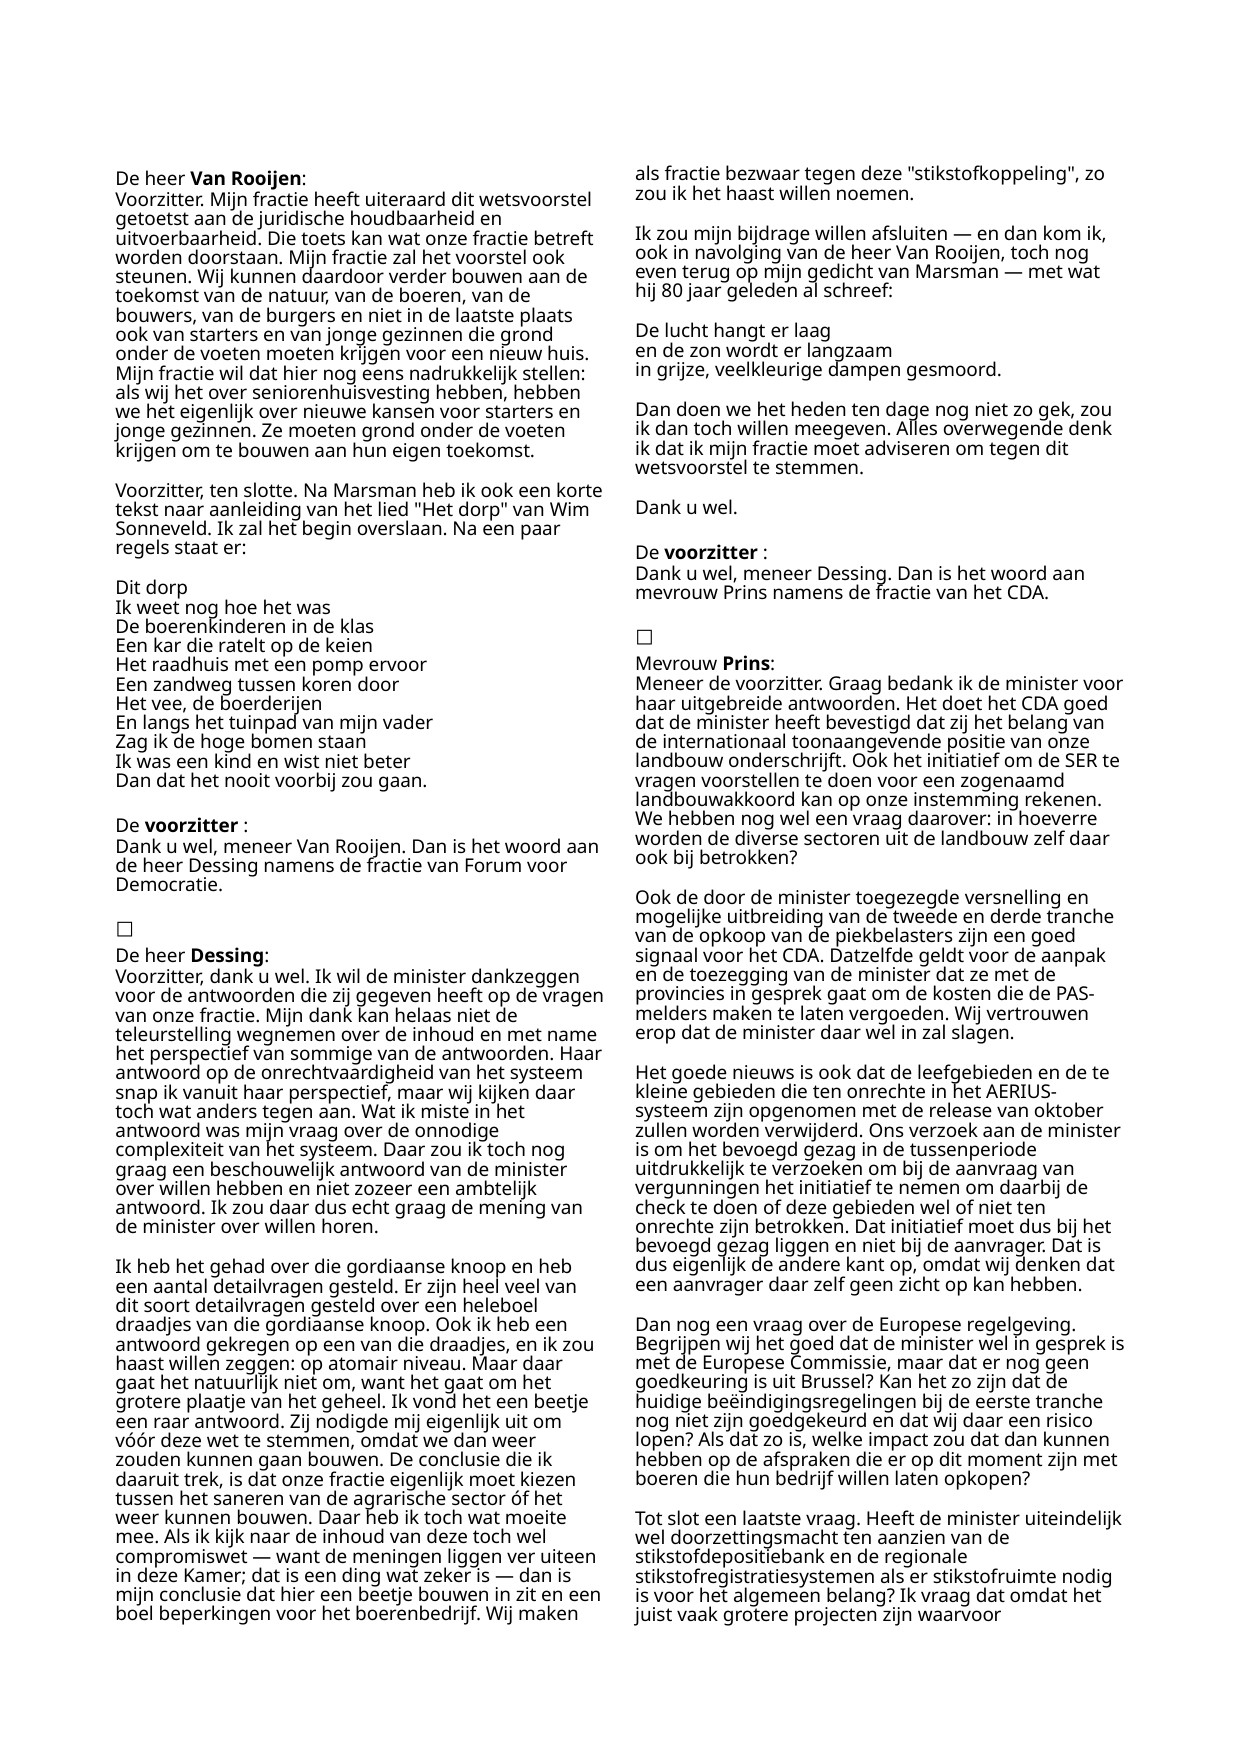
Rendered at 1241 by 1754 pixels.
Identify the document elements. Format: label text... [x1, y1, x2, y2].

text De boerenkinderen in de klas [115, 618, 605, 637]
text Meneer de voorzitter. Graag bedank ik de minister voor haar uitgebreide antwoorden. Het doet het CDA goed dat de minister heeft bevestigd dat zij het belang van de internationaal toonaangevende positie van onze landbouw onderschrijft. Ook het initiatief om de SER te vragen voorstellen te doen voor een zogenaamd landbouwakkoord kan op onze instemming rekenen. We hebben nog wel een vraag daarover: in hoeverre worden de diverse sectoren uit de landbouw zelf daar ook bij betrokken? [635, 675, 1125, 868]
text Mevrouw Prins: [635, 650, 1125, 675]
text Een zandweg tussen koren door [115, 676, 605, 695]
text Ik zou mijn bijdrage willen afsluiten — en dan kom ik, ook in navolging van de heer Van Rooijen, toch nog even terug op mijn gedicht van Marsman — met wat hij 80 jaar geleden al schreef: [635, 224, 1125, 302]
text De heer Dessing: [115, 942, 605, 968]
text Het raadhuis met een pomp ervoor [115, 656, 605, 676]
text Ik heb het gehad over die gordiaanse knoop en heb een aantal detailvragen gesteld. Er zijn heel veel van dit soort detailvragen gesteld over een heleboel draadjes van die gordiaanse knoop. Ook ik heb een antwoord gekregen op een van die draadjes, en ik zou haast willen zeggen: op atomair niveau. Maar daar gaat het natuurlijk niet om, want het gaat om het grotere plaatje van het geheel. Ik vond het een beetje een raar antwoord. Zij nodigde mij eigenlijk uit om vóór deze wet te stemmen, omdat we dan weer zouden kunnen gaan bouwen. De conclusie die ik daaruit trek, is dat onze fractie eigenlijk moet kiezen tussen het saneren van de agrarische sector óf het weer kunnen bouwen. Daar heb ik toch wat moeite mee. Als ik kijk naar de inhoud van deze toch wel compromiswet — want de meningen liggen ver uiteen in deze Kamer; dat is een ding wat zeker is — dan is mijn conclusie dat hier een beetje bouwen in zit en een boel beperkingen voor het boerenbedrijf. Wij maken [115, 1258, 605, 1625]
text Het vee, de boerderijen [115, 695, 605, 714]
text De lucht hangt er laag [635, 322, 1125, 342]
text En langs het tuinpad van mijn vader [115, 714, 605, 733]
text in grijze, veelkleurige dampen gesmoord. [635, 361, 1125, 380]
text Ik was een kind en wist niet beter [115, 753, 605, 772]
text Dank u wel, meneer Dessing. Dan is het woord aan mevrouw Prins namens de fractie van het CDA. [635, 564, 1125, 603]
text Dan nog een vraag over de Europese regelgeving. Begrijpen wij het goed dat de minister wel in gesprek is met de Europese Commissie, maar dat er nog geen goedkeuring is uit Brussel? Kan het zo zijn dat de huidige beëindigingsregelingen bij de eerste tranche nog niet zijn goedgekeurd en dat wij daar een risico lopen? Als dat zo is, welke impact zou dat dan kunnen hebben op de afspraken die er op dit moment zijn met boeren die hun bedrijf willen laten opkopen? [635, 1316, 1125, 1489]
text De heer Van Rooijen: [115, 165, 605, 191]
text ⬜ [635, 624, 1125, 650]
text als fractie bezwaar tegen deze "stikstofkoppeling", zo zou ik het haast willen noemen. [635, 165, 1125, 204]
text Zag ik de hoge bomen staan [115, 733, 605, 753]
text Voorzitter, dank u wel. Ik wil de minister dankzeggen voor de antwoorden die zij gegeven heeft op de vragen van onze fractie. Mijn dank kan helaas niet de teleurstelling wegnemen over de inhoud en met name het perspectief van sommige van de antwoorden. Haar antwoord op de onrechtvaardigheid van het systeem snap ik vanuit haar perspectief, maar wij kijken daar toch wat anders tegen aan. Wat ik miste in het antwoord was mijn vraag over de onnodige complexiteit van het systeem. Daar zou ik toch nog graag een beschouwelijk antwoord van de minister over willen hebben en niet zozeer een ambtelijk antwoord. Ik zou daar dus echt graag de mening van de minister over willen horen. [115, 968, 605, 1238]
text Een kar die ratelt op de keien [115, 637, 605, 656]
text Ook de door de minister toegezegde versnelling en mogelijke uitbreiding van de tweede en derde tranche van de opkoop van de piekbelasters zijn een goed signaal voor het CDA. Datzelfde geldt voor de aanpak en de toezegging van de minister dat ze met de provincies in gesprek gaat om de kosten die de PAS-melders maken te laten vergoeden. Wij vertrouwen erop dat de minister daar wel in zal slagen. [635, 889, 1125, 1043]
text en de zon wordt er langzaam [635, 342, 1125, 361]
text Tot slot een laatste vraag. Heeft de minister uiteindelijk wel doorzettingsmacht ten aanzien van de stikstofdepositiebank en de regionale stikstofregistratiesystemen als er stikstofruimte nodig is voor het algemeen belang? Ik vraag dat omdat het juist vaak grotere projecten zijn waarvoor [635, 1510, 1125, 1626]
text Voorzitter, ten slotte. Na Marsman heb ik ook een korte tekst naar aanleiding van het lied "Het dorp" van Wim Sonneveld. Ik zal het begin overslaan. Na een paar regels staat er: [115, 482, 605, 559]
text Dit dorp [115, 579, 605, 599]
text Dan dat het nooit voorbij zou gaan. [115, 772, 605, 791]
text Het goede nieuws is ook dat de leefgebieden en de te kleine gebieden die ten onrechte in het AERIUS-systeem zijn opgenomen met de release van oktober zullen worden verwijderd. Ons verzoek aan de minister is om het bevoegd gezag in de tussenperiode uitdrukkelijk te verzoeken om bij de aanvraag van vergunningen het initiatief te nemen om daarbij de check te doen of deze gebieden wel of niet ten onrechte zijn betrokken. Dat initiatief moet dus bij het bevoegd gezag liggen en niet bij de aanvrager. Dat is dus eigenlijk de andere kant op, omdat wij denken dat een aanvrager daar zelf geen zicht op kan hebben. [635, 1064, 1125, 1295]
text Voorzitter. Mijn fractie heeft uiteraard dit wetsvoorstel getoetst aan de juridische houdbaarheid en uitvoerbaarheid. Die toets kan wat onze fractie betreft worden doorstaan. Mijn fractie zal het voorstel ook steunen. Wij kunnen daardoor verder bouwen aan de toekomst van de natuur, van de boeren, van de bouwers, van de burgers en niet in de laatste plaats ook van starters en van jonge gezinnen die grond onder de voeten moeten krijgen voor een nieuw huis. Mijn fractie wil dat hier nog eens nadrukkelijk stellen: als wij het over seniorenhuisvesting hebben, hebben we het eigenlijk over nieuwe kansen voor starters en jonge gezinnen. Ze moeten grond onder de voeten krijgen om te bouwen aan hun eigen toekomst. [115, 191, 605, 461]
text Dan doen we het heden ten dage nog niet zo gek, zou ik dan toch willen meegeven. Alles overwegende denk ik dat ik mijn fractie moet adviseren om tegen dit wetsvoorstel te stemmen. [635, 401, 1125, 478]
text Ik weet nog hoe het was [115, 599, 605, 618]
text ⬜ [115, 917, 605, 942]
text Dank u wel, meneer Van Rooijen. Dan is het woord aan de heer Dessing namens de fractie van Forum voor Democratie. [115, 838, 605, 896]
text De voorzitter : [115, 812, 605, 838]
text De voorzitter : [635, 539, 1125, 564]
text Dank u wel. [635, 499, 1125, 518]
